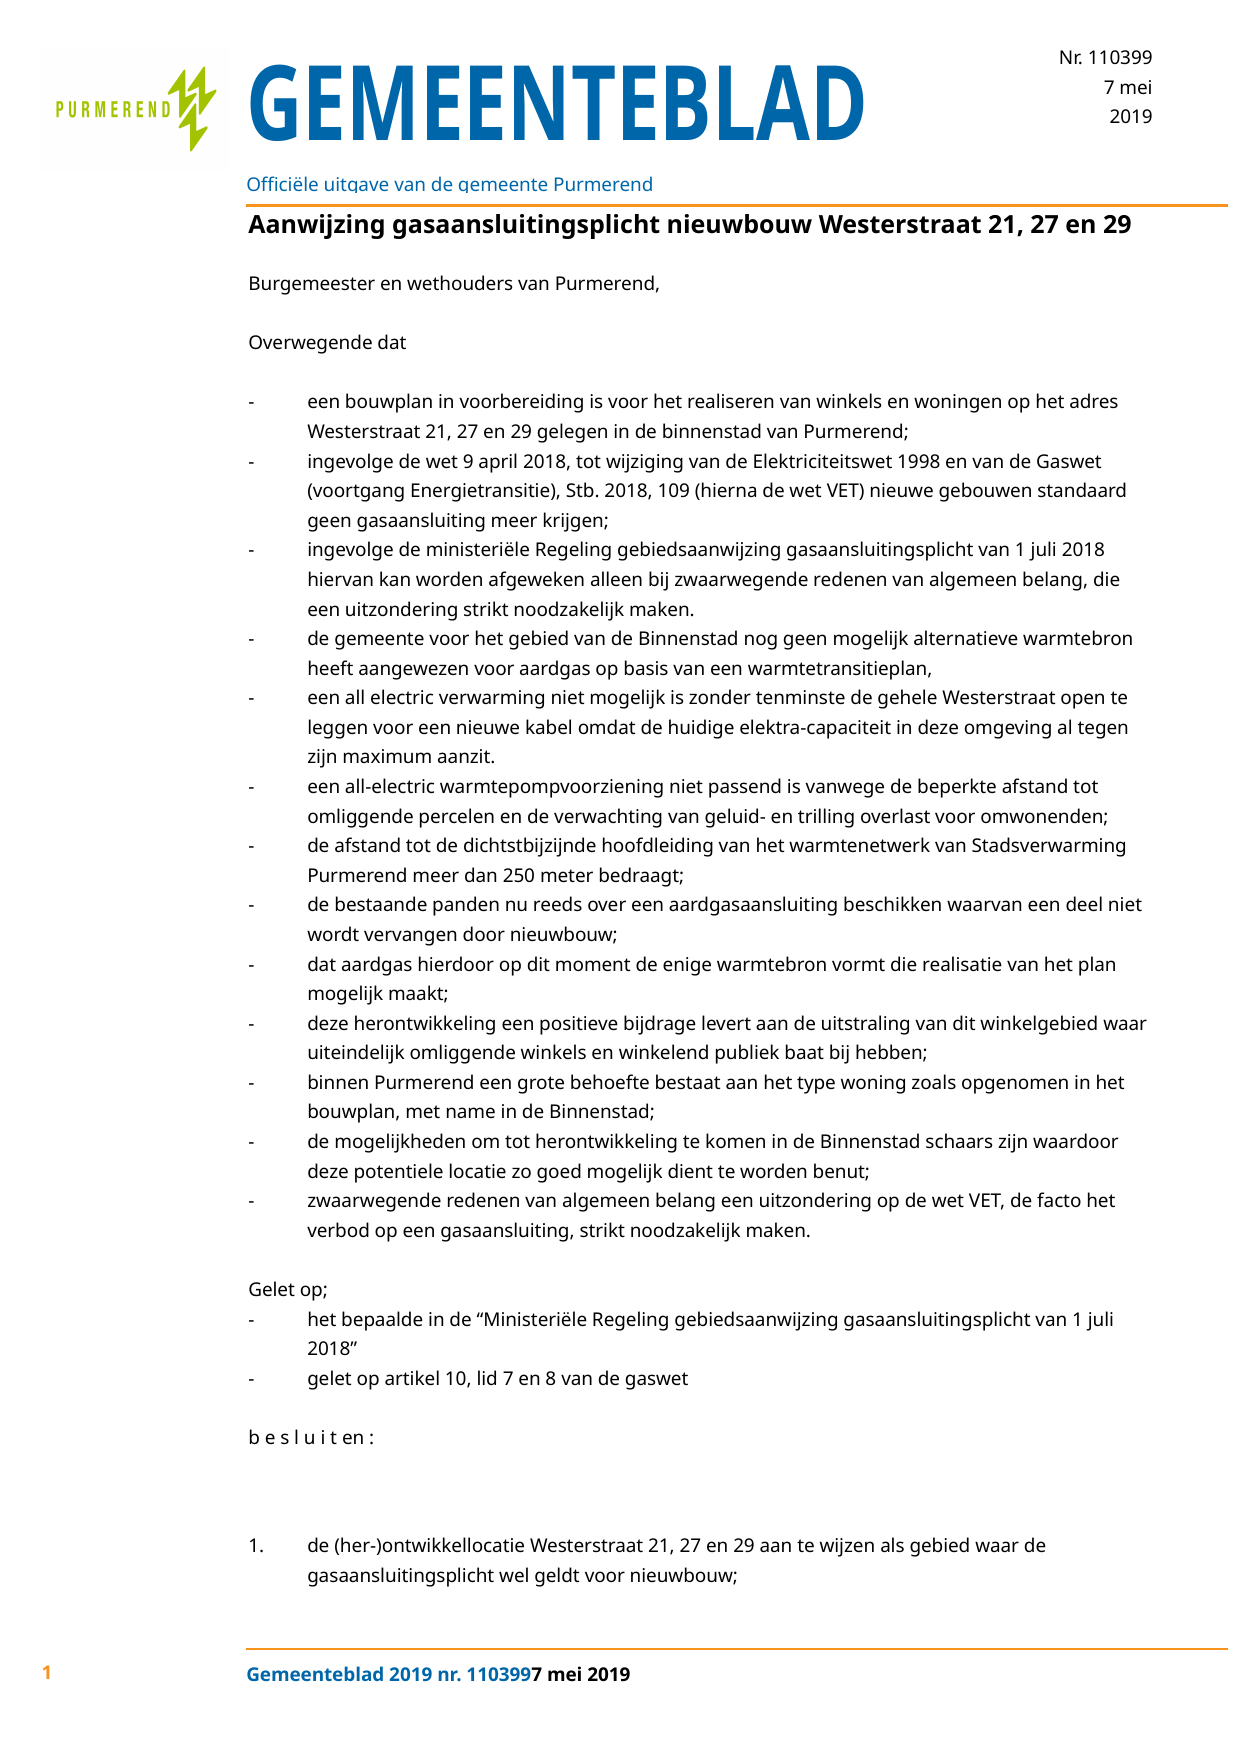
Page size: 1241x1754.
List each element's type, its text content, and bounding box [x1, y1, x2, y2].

list een all electric verwarming niet mogelijk is zonder tenminste de gehele Westerstraat open te leggen voor een nieuwe kabel omdat de huidige elektra-capaciteit in deze omgeving al tegen zijn maximum aanzit. [248, 684, 1152, 769]
list zwaarwegende redenen van algemeen belang een uitzondering op de wet VET, de facto het verbod op een gasaansluiting, strikt noodzakelijk maken. [248, 1187, 1152, 1243]
list gelet op artikel 10, lid 7 en 8 van de gaswet [248, 1365, 1152, 1391]
list de afstand tot de dichtstbijzijnde hoofdleiding van het warmtenetwerk van Stadsverwarming Purmerend meer dan 250 meter bedraagt; [248, 832, 1152, 888]
picture [41, 47, 231, 172]
list ingevolge de wet 9 april 2018, tot wijziging van de Elektriciteitswet 1998 en van de Gaswet (voortgang Energietransitie), Stb. 2018, 109 (hierna de wet VET) nieuwe gebouwen standaard geen gasaansluiting meer krijgen; [248, 448, 1152, 533]
list het bepaalde in de “Ministeriële Regeling gebiedsaanwijzing gasaansluitingsplicht van 1 juli 2018” [248, 1306, 1152, 1361]
text Overwegende dat [248, 329, 1152, 355]
list ingevolge de ministeriële Regeling gebiedsaanwijzing gasaansluitingsplicht van 1 juli 2018 hiervan kan worden afgeweken alleen bij zwaarwegende redenen van algemeen belang, die een uitzondering strikt noodzakelijk maken. [248, 537, 1152, 621]
list de mogelijkheden om tot herontwikkeling te komen in de Binnenstad schaars zijn waardoor deze potentiele locatie zo goed mogelijk dient te worden benut; [248, 1128, 1152, 1183]
list een bouwplan in voorbereiding is voor het realiseren van winkels en woningen op het adres Westerstraat 21, 27 en 29 gelegen in de binnenstad van Purmerend; [248, 389, 1152, 444]
text Aanwijzing gasaansluitingsplicht nieuwbouw Westerstraat 21, 27 en 29 [248, 207, 1152, 241]
list de bestaande panden nu reeds over een aardgasaansluiting beschikken waarvan een deel niet wordt vervangen door nieuwbouw; [248, 892, 1152, 947]
text Burgemeester en wethouders van Purmerend, [248, 270, 1152, 296]
list de (her-)ontwikkellocatie Westerstraat 21, 27 en 29 aan te wijzen als gebied waar de gasaansluitingsplicht wel geldt voor nieuwbouw; [248, 1532, 1152, 1588]
list binnen Purmerend een grote behoefte bestaat aan het type woning zoals opgenomen in het bouwplan, met name in de Binnenstad; [248, 1069, 1152, 1124]
text b e s l u i t en : [248, 1424, 1152, 1450]
text Gelet op; [248, 1276, 1152, 1302]
list deze herontwikkeling een positieve bijdrage levert aan de uitstraling van dit winkelgebied waar uiteindelijk omliggende winkels en winkelend publiek baat bij hebben; [248, 1010, 1152, 1065]
list de gemeente voor het gebied van de Binnenstad nog geen mogelijk alternatieve warmtebron heeft aangewezen voor aardgas op basis van een warmtetransitieplan, [248, 625, 1152, 681]
list dat aardgas hierdoor op dit moment de enige warmtebron vormt die realisatie van het plan mogelijk maakt; [248, 951, 1152, 1006]
list een all-electric warmtepompvoorziening niet passend is vanwege de beperkte afstand tot omliggende percelen en de verwachting van geluid- en trilling overlast voor omwonenden; [248, 773, 1152, 828]
